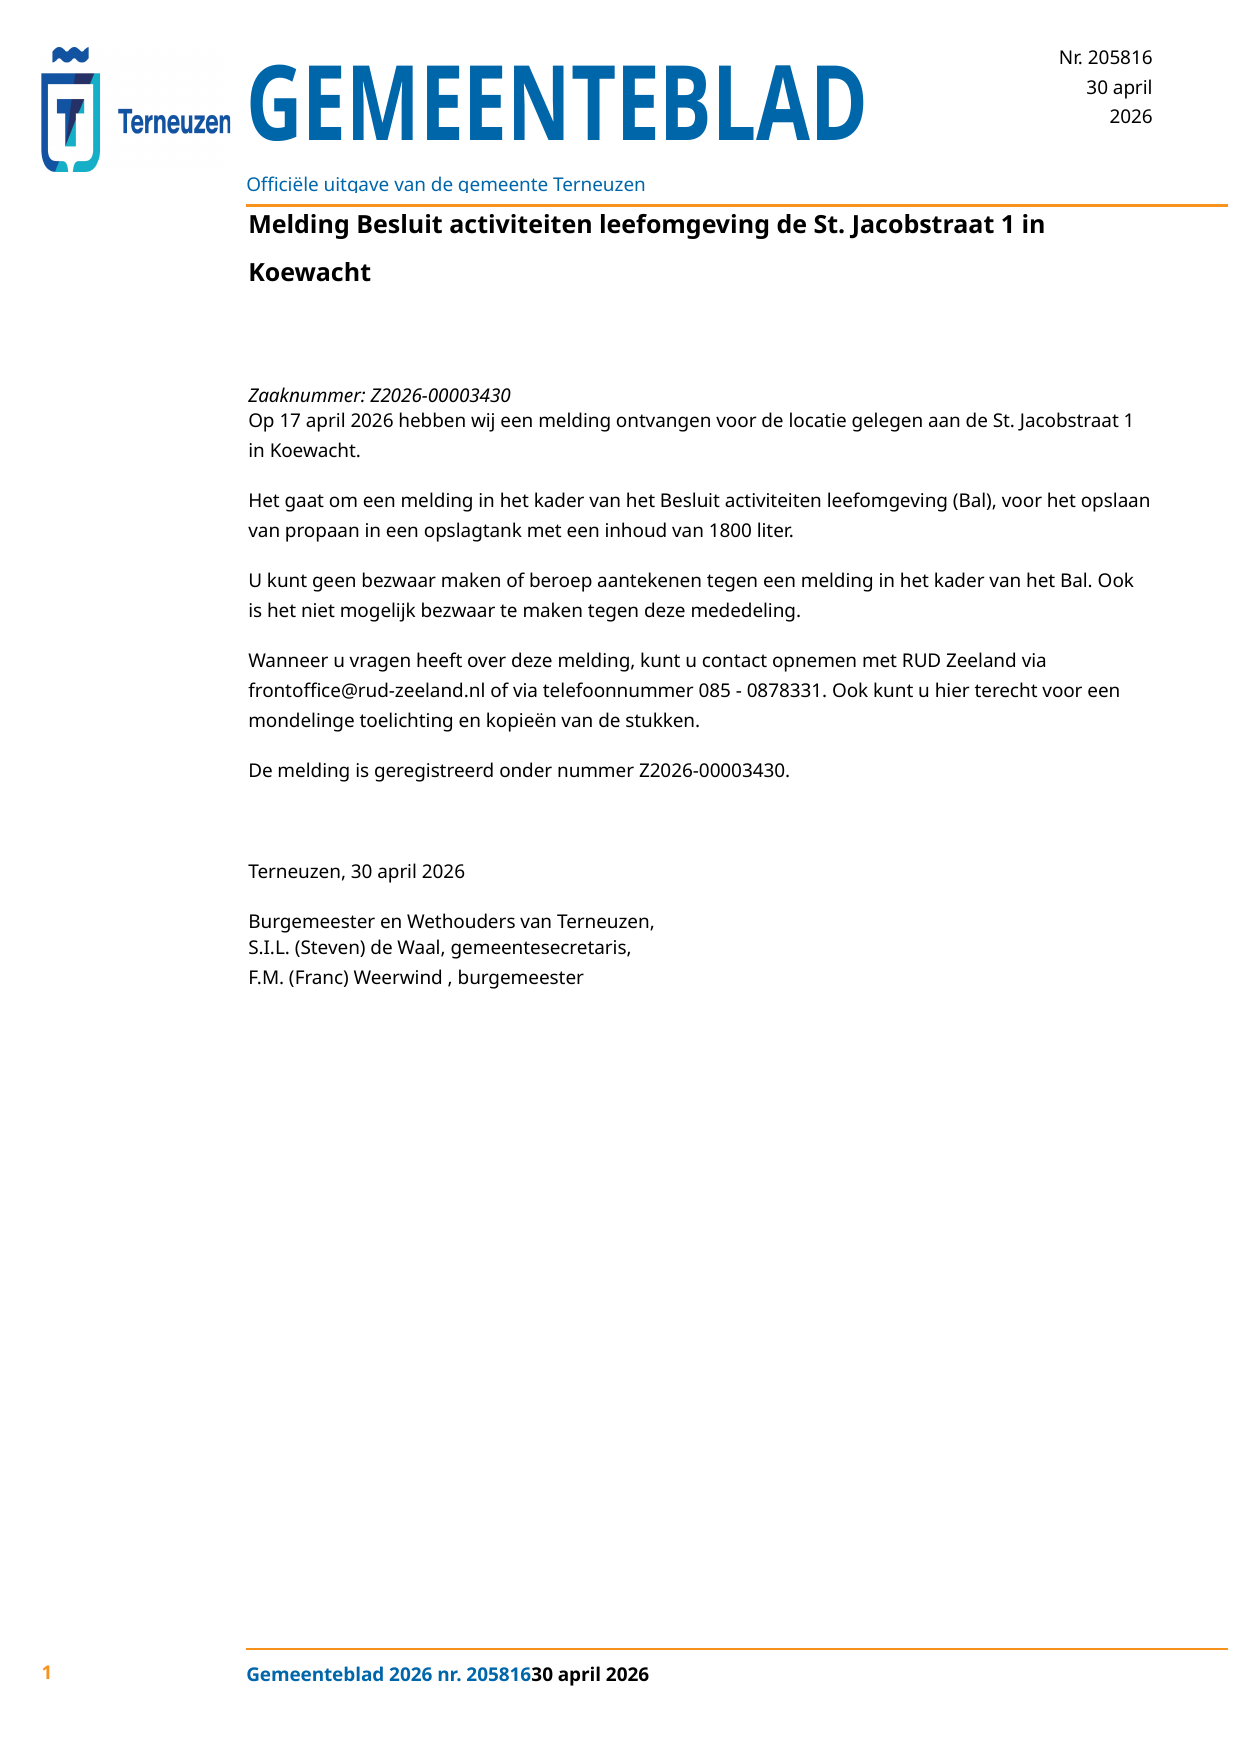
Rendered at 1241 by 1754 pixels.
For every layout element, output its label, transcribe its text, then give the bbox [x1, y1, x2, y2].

table_header Burgemeester en Wethouders van Terneuzen, [248, 909, 1152, 934]
text U kunt geen bezwaar maken of beroep aantekenen tegen een melding in het kader van het Bal. Ook is het niet mogelijk bezwaar te maken tegen deze mededeling. [248, 568, 1152, 623]
table_cell S.I.L. (Steven) de Waal, gemeentesecretaris, F.M. (Franc) Weerwind , burgemeester [248, 934, 700, 989]
text Het gaat om een melding in het kader van het Besluit activiteiten leefomgeving (Bal), voor het opslaan van propaan in een opslagtank met een inhoud van 1800 liter. [248, 488, 1152, 543]
table_cell [700, 1041, 1152, 1067]
text De melding is geregistreerd onder nummer Z2026-00003430. [248, 757, 1152, 783]
text Wanneer u vragen heeft over deze melding, kunt u contact opnemen met RUD Zeeland via frontoffice@rud-zeeland.nl of via telefoonnummer 085 - 0878331. Ook kunt u hier terecht voor een mondelinge toelichting en kopieën van de stukken. [248, 648, 1152, 732]
table_cell [700, 990, 1152, 1015]
text Terneuzen, 30 april 2026 [248, 858, 1152, 884]
table_cell [700, 934, 1152, 989]
table_cell [248, 1041, 700, 1067]
text Zaaknummer: Z2026-00003430 [248, 382, 1152, 408]
text Op 17 april 2026 hebben wij een melding ontvangen voor de locatie gelegen aan de St. Jacobstraat 1 in Koewacht. [248, 408, 1152, 463]
table_cell [248, 1015, 1152, 1041]
picture [41, 47, 231, 172]
text Melding Besluit activiteiten leefomgeving de St. Jacobstraat 1 in Koewacht [248, 207, 1152, 288]
table_cell [248, 990, 700, 1015]
